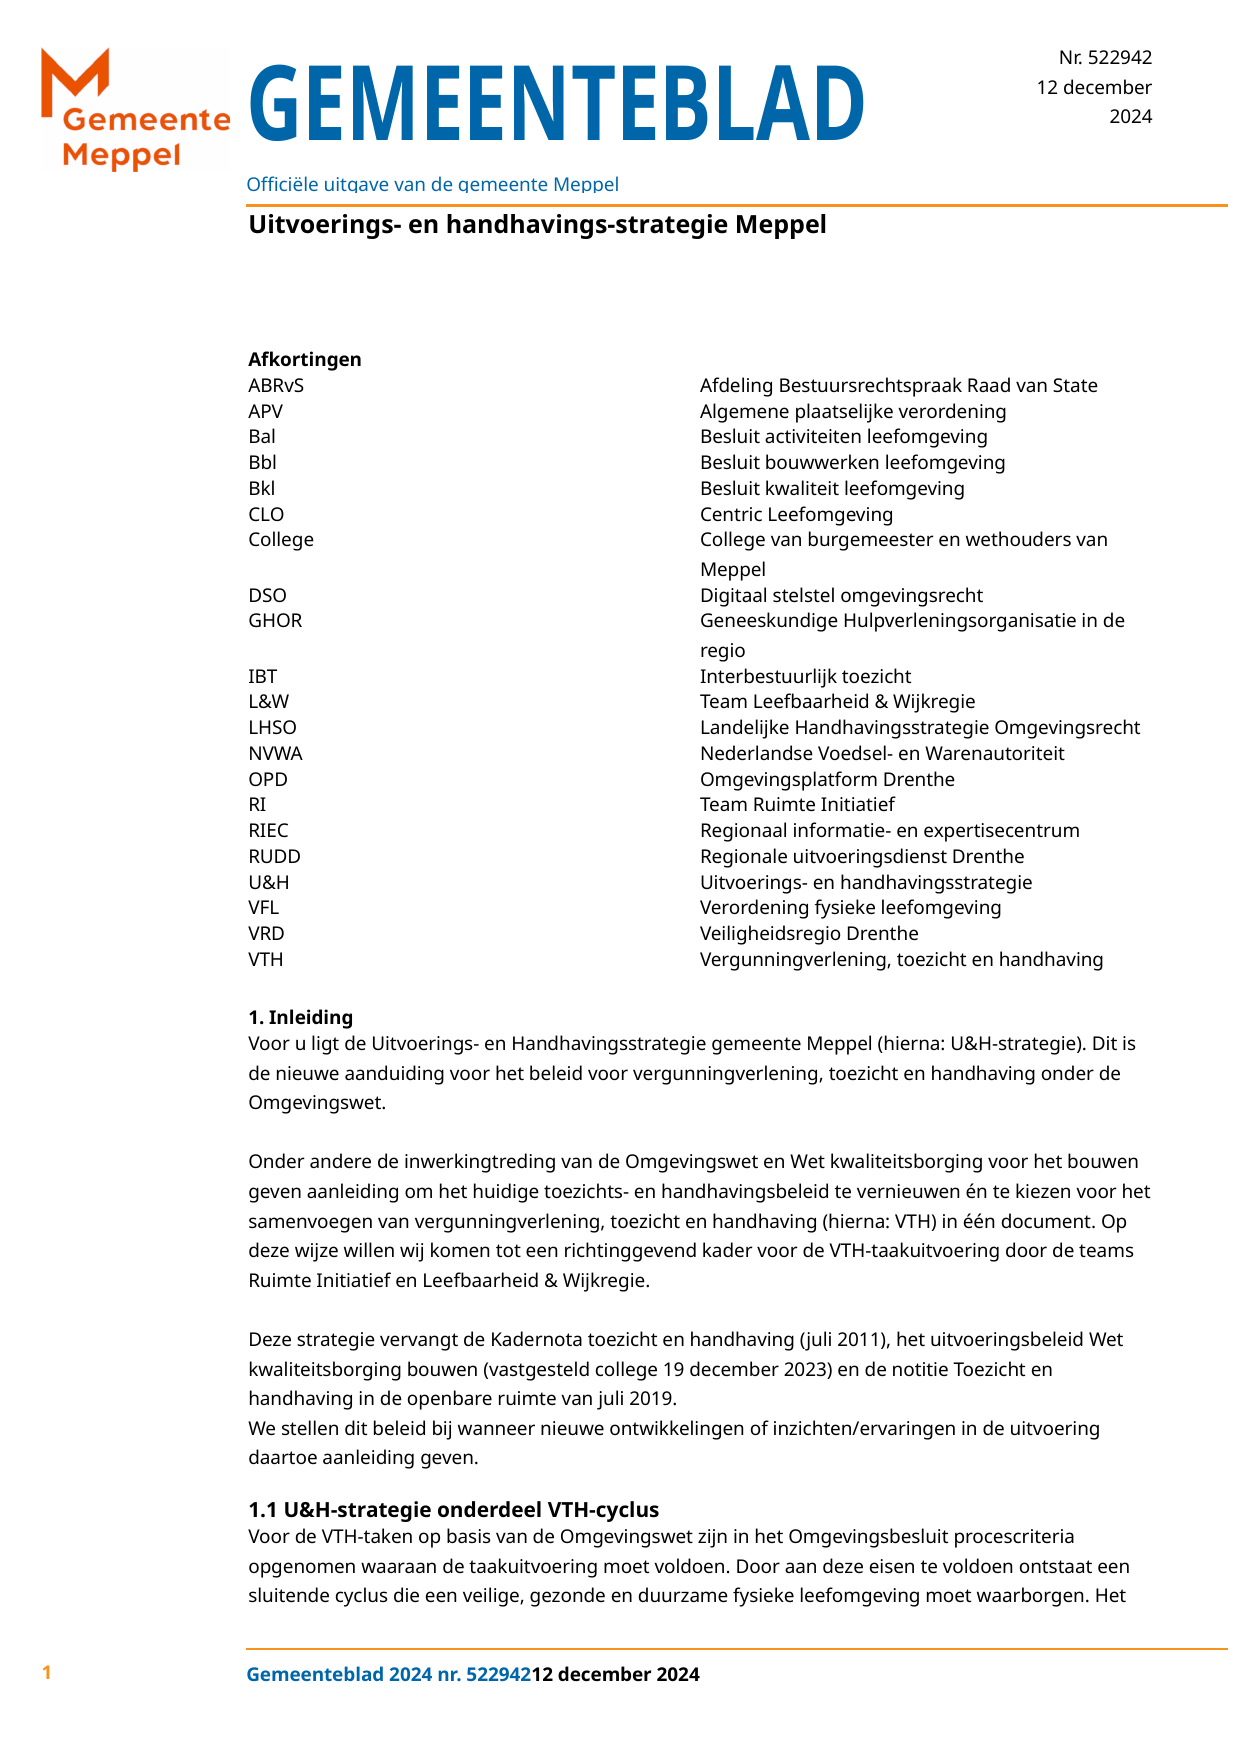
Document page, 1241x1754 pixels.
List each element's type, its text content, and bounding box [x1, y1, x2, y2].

table_cell NVWA [248, 740, 700, 766]
table_cell Besluit kwaliteit leefomgeving [700, 475, 1152, 501]
table_cell VFL [248, 895, 700, 920]
table_cell Verordening fysieke leefomgeving [700, 895, 1152, 920]
table_cell Veiligheidsregio Drenthe [700, 920, 1152, 946]
table_cell LHSO [248, 715, 700, 740]
table_cell Regionale uitvoeringsdienst Drenthe [700, 843, 1152, 869]
text Deze strategie vervangt de Kadernota toezicht en handhaving (juli 2011), het uitvoeringsbeleid Wet kwaliteitsborging bouwen (vastgesteld college 19 december 2023) en de notitie Toezicht en handhaving in de openbare ruimte van juli 2019. [248, 1326, 1152, 1411]
table_cell Geneeskundige Hulpverleningsorganisatie in de regio [700, 608, 1152, 663]
table_cell Bkl [248, 475, 700, 501]
table_cell Nederlandse Voedsel- en Warenautoriteit [700, 740, 1152, 766]
table_cell Algemene plaatselijke verordening [700, 398, 1152, 424]
table_cell Omgevingsplatform Drenthe [700, 766, 1152, 792]
table_cell Landelijke Handhavingsstrategie Omgevingsrecht [700, 715, 1152, 740]
table_cell RUDD [248, 843, 700, 869]
text Afkortingen [248, 346, 1152, 372]
text Onder andere de inwerkingtreding van de Omgevingswet en Wet kwaliteitsborging voor het bouwen geven aanleiding om het huidige toezichts- en handhavingsbeleid te vernieuwen én te kiezen voor het samenvoegen van vergunningverlening, toezicht en handhaving (hierna: VTH) in één document. Op deze wijze willen wij komen tot een richtinggevend kader voor de VTH-taakuitvoering door de teams Ruimte Initiatief en Leefbaarheid & Wijkregie. [248, 1149, 1152, 1293]
table_header Afdeling Bestuursrechtspraak Raad van State [700, 372, 1152, 398]
table_cell Team Ruimte Initiatief [700, 792, 1152, 817]
text 1. Inleiding [248, 1004, 1152, 1030]
text Voor de VTH-taken op basis van de Omgevingswet zijn in het Omgevingsbesluit procescriteria opgenomen waaraan de taakuitvoering moet voldoen. Door aan deze eisen te voldoen ontstaat een sluitende cyclus die een veilige, gezonde en duurzame fysieke leefomgeving moet waarborgen. Het [248, 1523, 1152, 1608]
table_cell GHOR [248, 608, 700, 663]
table_cell Interbestuurlijk toezicht [700, 663, 1152, 689]
table_cell APV [248, 398, 700, 424]
table_cell Centric Leefomgeving [700, 501, 1152, 527]
table_cell Besluit activiteiten leefomgeving [700, 424, 1152, 449]
table_cell Vergunningverlening, toezicht en handhaving [700, 946, 1152, 972]
table_cell College [248, 527, 700, 582]
table_cell U&H [248, 869, 700, 894]
table_cell CLO [248, 501, 700, 527]
table_cell Team Leefbaarheid & Wijkregie [700, 689, 1152, 714]
picture [41, 47, 231, 172]
table_cell VRD [248, 920, 700, 946]
table_cell Digitaal stelstel omgevingsrecht [700, 582, 1152, 608]
table_cell College van burgemeester en wethouders van Meppel [700, 527, 1152, 582]
table_header ABRvS [248, 372, 700, 398]
text We stellen dit beleid bij wanneer nieuwe ontwikkelingen of inzichten/ervaringen in de uitvoering daartoe aanleiding geven. [248, 1415, 1152, 1470]
table_cell DSO [248, 582, 700, 608]
table_cell IBT [248, 663, 700, 689]
table_cell Besluit bouwwerken leefomgeving [700, 450, 1152, 475]
table_cell OPD [248, 766, 700, 792]
table_cell Bal [248, 424, 700, 449]
table_cell Regionaal informatie- en expertisecentrum [700, 818, 1152, 843]
text 1.1 U&H-strategie onderdeel VTH-cyclus [248, 1495, 1152, 1523]
table_cell VTH [248, 946, 700, 972]
table_cell Uitvoerings- en handhavingsstrategie [700, 869, 1152, 894]
text Voor u ligt de Uitvoerings- en Handhavingsstrategie gemeente Meppel (hierna: U&H-strategie). Dit is de nieuwe aanduiding voor het beleid voor vergunningverlening, toezicht en handhaving onder de Omgevingswet. [248, 1030, 1152, 1115]
table_cell RI [248, 792, 700, 817]
table_cell RIEC [248, 818, 700, 843]
table_cell L&W [248, 689, 700, 714]
table_cell Bbl [248, 450, 700, 475]
text Uitvoerings- en handhavings-strategie Meppel [248, 207, 1152, 241]
